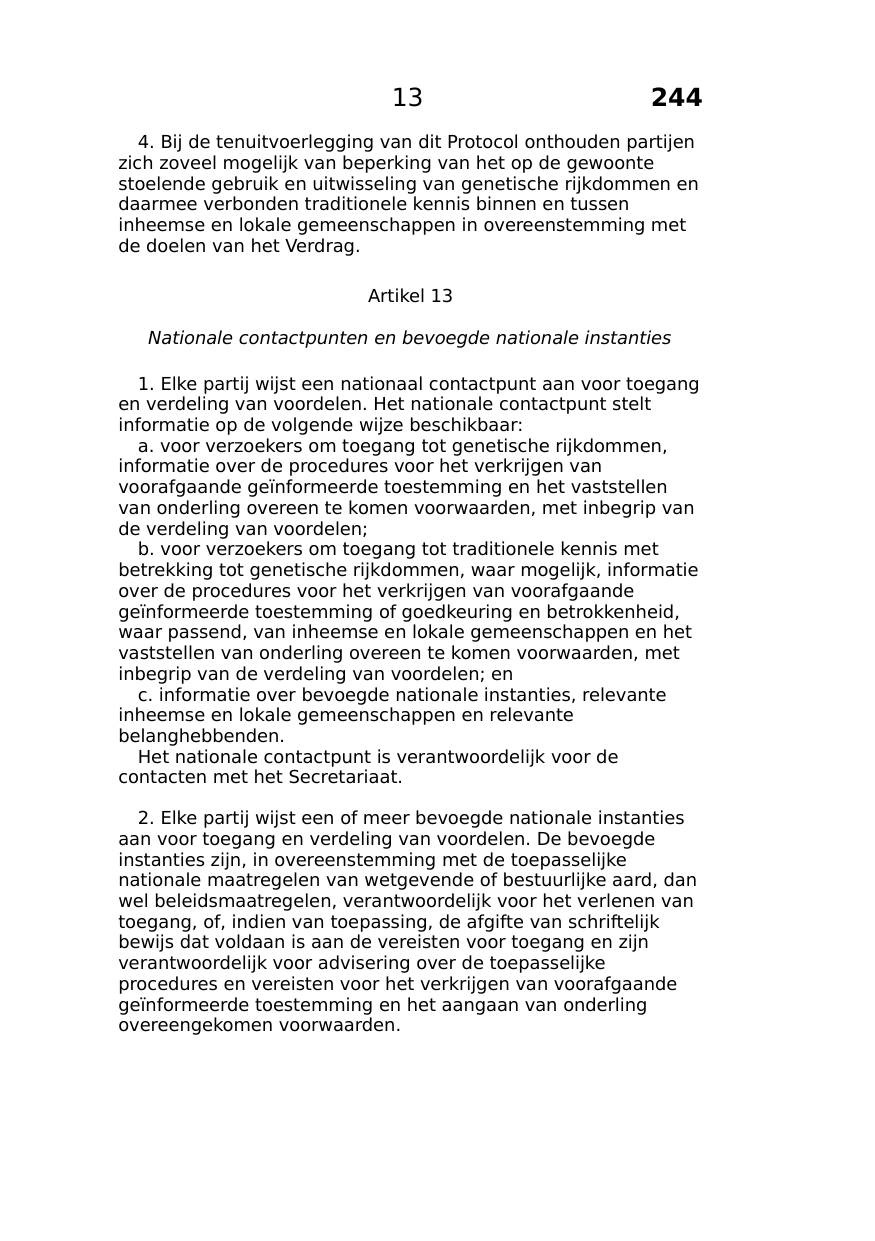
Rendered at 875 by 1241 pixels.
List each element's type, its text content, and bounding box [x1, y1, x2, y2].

text 2. Elke partij wijst een of meer bevoegde nationale instanties aan voor toegang en verdeling van voordelen. De bevoegde instanties zijn, in overeenstemming met de toepasselijke nationale maatregelen van wetgevende of bestuurlijke aard, dan wel beleidsmaatregelen, verantwoordelijk voor het verlenen van toegang, of, indien van toepassing, de afgifte van schriftelijk bewijs dat voldaan is aan de vereisten voor toegang en zijn verantwoordelijk voor advisering over de toepasselijke procedures en vereisten voor het verkrijgen van voorafgaande geïnformeerde toestemming en het aangaan van onderling overeengekomen voorwaarden. [118, 808, 703, 1036]
text a. voor verzoekers om toegang tot genetische rijkdommen, informatie over de procedures voor het verkrijgen van voorafgaande geïnformeerde toestemming en het vaststellen van onderling overeen te komen voorwaarden, met inbegrip van de verdeling van voordelen; [118, 436, 703, 539]
text 4. Bij de tenuitvoerlegging van dit Protocol onthouden partijen zich zoveel mogelijk van beperking van het op de gewoonte stoelende gebruik en uitwisseling van genetische rijkdommen en daarmee verbonden traditionele kennis binnen en tussen inheemse en lokale gemeenschappen in overeenstemming met de doelen van het Verdrag. [118, 132, 703, 256]
subtitle Artikel 13 Nationale contactpunten en bevoegde nationale instanties [118, 286, 703, 348]
text 1. Elke partij wijst een nationaal contactpunt aan voor toegang en verdeling van voordelen. Het nationale contactpunt stelt informatie op de volgende wijze beschikbaar: [118, 373, 703, 436]
text b. voor verzoekers om toegang tot traditionele kennis met betrekking tot genetische rijkdommen, waar mogelijk, informatie over de procedures voor het verkrijgen van voorafgaande geïnformeerde toestemming of goedkeuring en betrokkenheid, waar passend, van inheemse en lokale gemeenschappen en het vaststellen van onderling overeen te komen voorwaarden, met inbegrip van de verdeling van voordelen; en [118, 539, 703, 684]
text Het nationale contactpunt is verantwoordelijk voor de contacten met het Secretariaat. [118, 747, 703, 788]
text c. informatie over bevoegde nationale instanties, relevante inheemse en lokale gemeenschappen en relevante belanghebbenden. [118, 684, 703, 747]
